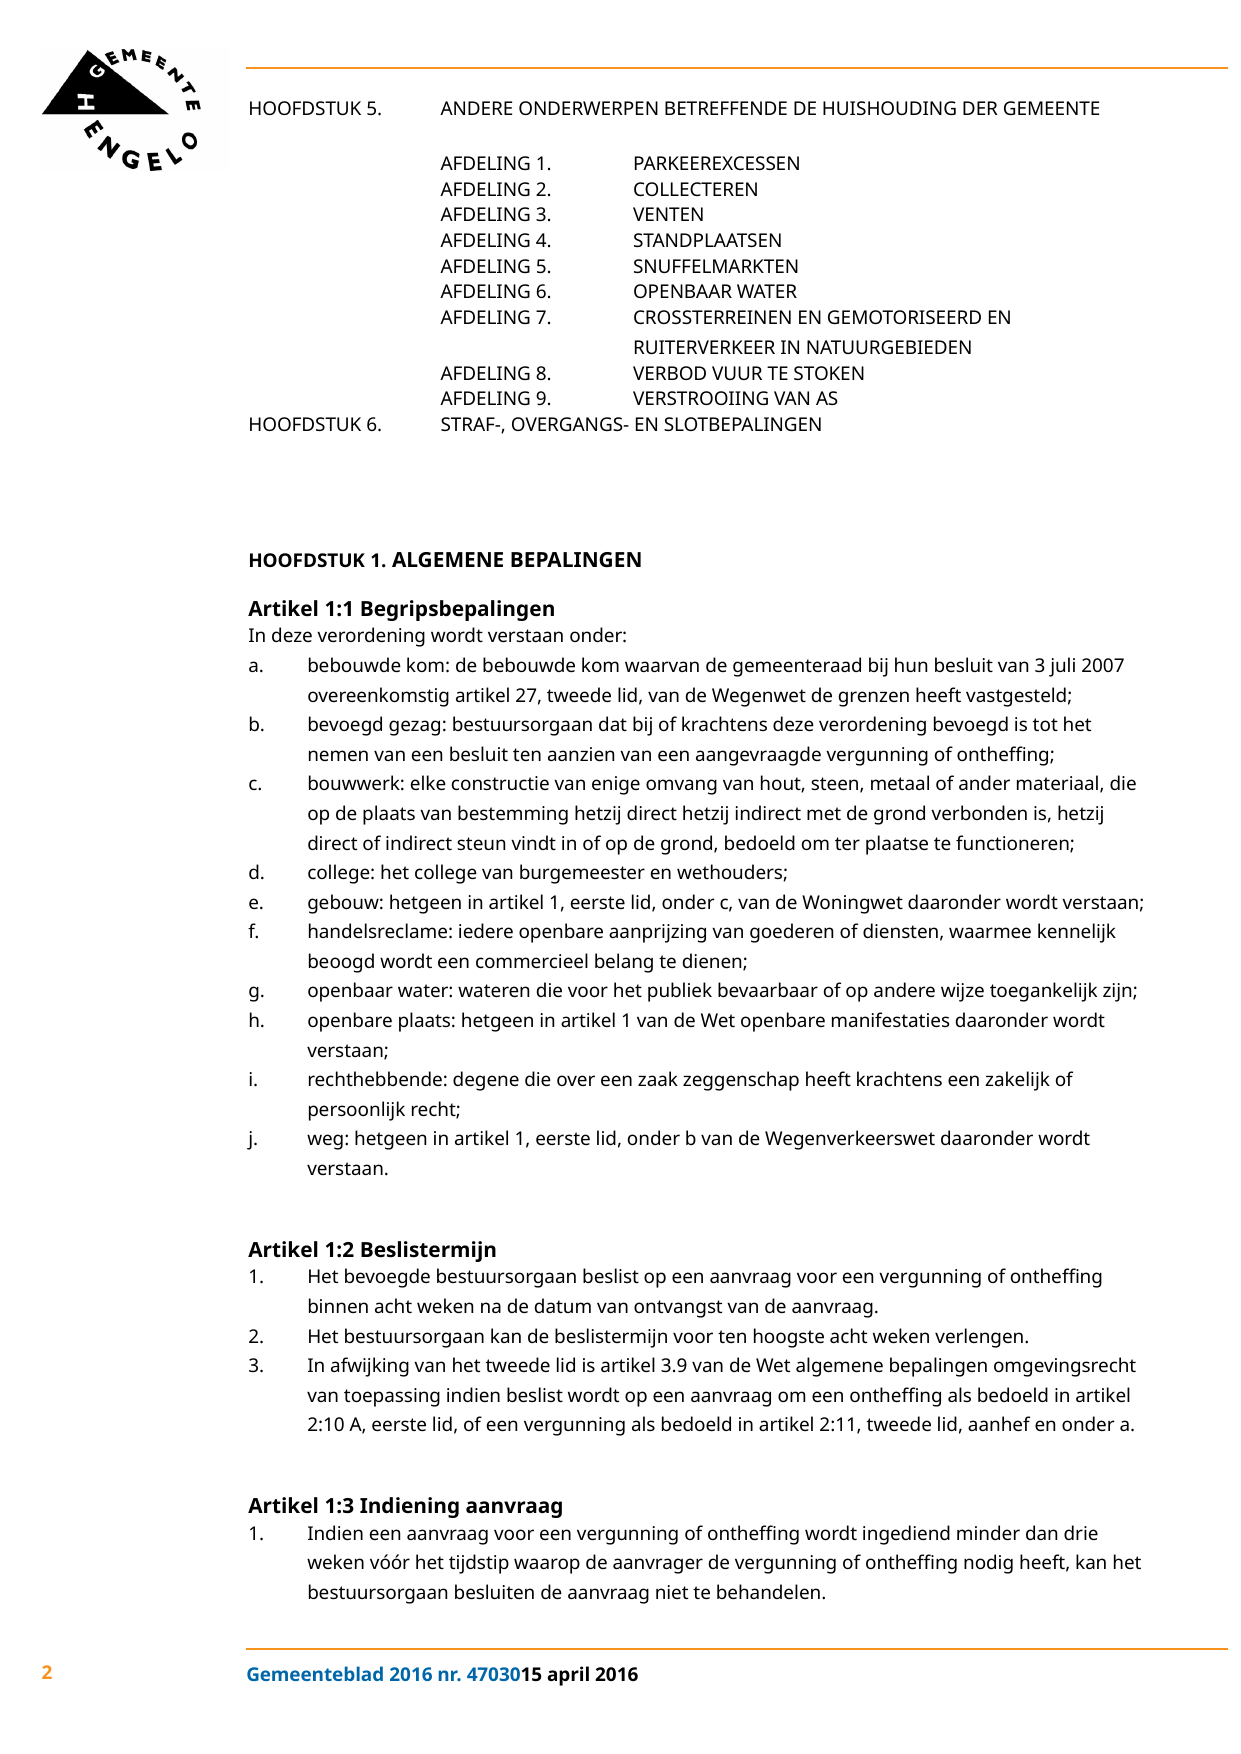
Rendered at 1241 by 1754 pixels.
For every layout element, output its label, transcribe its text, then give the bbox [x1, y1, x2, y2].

table_cell PARKEEREXCESSEN [633, 150, 1152, 176]
list bevoegd gezag: bestuursorgaan dat bij of krachtens deze verordening bevoegd is tot het nemen van een besluit ten aanzien van een aangevraagde vergunning of ontheffing; [248, 711, 1152, 767]
table_cell AFDELING 6. [440, 279, 633, 304]
text In deze verordening wordt verstaan onder: [248, 623, 1152, 648]
list Indien een aanvraag voor een vergunning of ontheffing wordt ingediend minder dan drie weken vóór het tijdstip waarop de aanvrager de vergunning of ontheffing nodig heeft, kan het bestuursorgaan besluiten de aanvraag niet te behandelen. [248, 1520, 1152, 1605]
table_cell [248, 360, 440, 386]
list openbaar water: wateren die voor het publiek bevaarbaar of op andere wijze toegankelijk zijn; [248, 978, 1152, 1003]
list In afwijking van het tweede lid is artikel 3.9 van de Wet algemene bepalingen omgevingsrecht van toepassing indien beslist wordt op een aanvraag om een ontheffing als bedoeld in artikel 2:10 A, eerste lid, of een vergunning als bedoeld in artikel 2:11, tweede lid, aanhef en onder a. [248, 1352, 1152, 1437]
table_cell [248, 176, 440, 202]
list Het bevoegde bestuursorgaan beslist op een aanvraag voor een vergunning of ontheffing binnen acht weken na de datum van ontvangst van de aanvraag. [248, 1264, 1152, 1319]
list bouwwerk: elke constructie van enige omvang van hout, steen, metaal of ander materiaal, die op de plaats van bestemming hetzij direct hetzij indirect met de grond verbonden is, hetzij direct of indirect steun vindt in of op de grond, bedoeld om ter plaatse te functioneren; [248, 771, 1152, 856]
table_cell VERBOD VUUR TE STOKEN [633, 360, 1152, 386]
table_cell [248, 202, 440, 227]
list openbare plaats: hetgeen in artikel 1 van de Wet openbare manifestaties daaronder wordt verstaan; [248, 1007, 1152, 1063]
table_cell OPENBAAR WATER [633, 279, 1152, 304]
list college: het college van burgemeester en wethouders; [248, 859, 1152, 885]
table_cell VERSTROOIING VAN AS [633, 386, 1152, 411]
text Artikel 1:2 Beslistermijn [248, 1235, 1152, 1264]
list handelsreclame: iedere openbare aanprijzing van goederen of diensten, waarmee kennelijk beoogd wordt een commercieel belang te dienen; [248, 918, 1152, 974]
table_cell ANDERE ONDERWERPEN BETREFFENDE DE HUISHOUDING DER GEMEENTE [440, 95, 1152, 150]
table_cell [248, 386, 440, 411]
table_cell STANDPLAATSEN [633, 227, 1152, 253]
table_cell AFDELING 3. [440, 202, 633, 227]
table_cell [248, 253, 440, 279]
list gebouw: hetgeen in artikel 1, eerste lid, onder c, van de Woningwet daaronder wordt verstaan; [248, 889, 1152, 915]
picture [41, 47, 231, 172]
table_cell [248, 227, 440, 253]
list Het bestuursorgaan kan de beslistermijn voor ten hoogste acht weken verlengen. [248, 1323, 1152, 1348]
table_cell [248, 150, 440, 176]
table_cell COLLECTEREN [633, 176, 1152, 202]
table_cell SNUFFELMARKTEN [633, 253, 1152, 279]
table_cell AFDELING 9. [440, 386, 633, 411]
list bebouwde kom: de bebouwde kom waarvan de gemeenteraad bij hun besluit van 3 juli 2007 overeenkomstig artikel 27, tweede lid, van de Wegenwet de grenzen heeft vastgesteld; [248, 652, 1152, 708]
list rechthebbende: degene die over een zaak zeggenschap heeft krachtens een zakelijk of persoonlijk recht; [248, 1066, 1152, 1122]
table_cell AFDELING 5. [440, 253, 633, 279]
table_cell [248, 279, 440, 304]
table_cell AFDELING 2. [440, 176, 633, 202]
table_cell STRAF-, OVERGANGS- EN SLOTBEPALINGEN [440, 411, 1152, 467]
table_cell AFDELING 8. [440, 360, 633, 386]
table_cell VENTEN [633, 202, 1152, 227]
list weg: hetgeen in artikel 1, eerste lid, onder b van de Wegenverkeerswet daaronder wordt verstaan. [248, 1126, 1152, 1181]
text Artikel 1:1 Begripsbepalingen [248, 594, 1152, 623]
text HOOFDSTUK 1. ALGEMENE BEPALINGEN [248, 545, 1152, 573]
table_cell HOOFDSTUK 6. [248, 411, 440, 467]
table_cell AFDELING 4. [440, 227, 633, 253]
table_cell [248, 305, 440, 360]
table_cell AFDELING 7. [440, 305, 633, 360]
table_cell AFDELING 1. [440, 150, 633, 176]
table_cell CROSSTERREINEN EN GEMOTORISEERD EN RUITERVERKEER IN NATUURGEBIEDEN [633, 305, 1152, 360]
text Artikel 1:3 Indiening aanvraag [248, 1492, 1152, 1520]
table_cell HOOFDSTUK 5. [248, 95, 440, 150]
